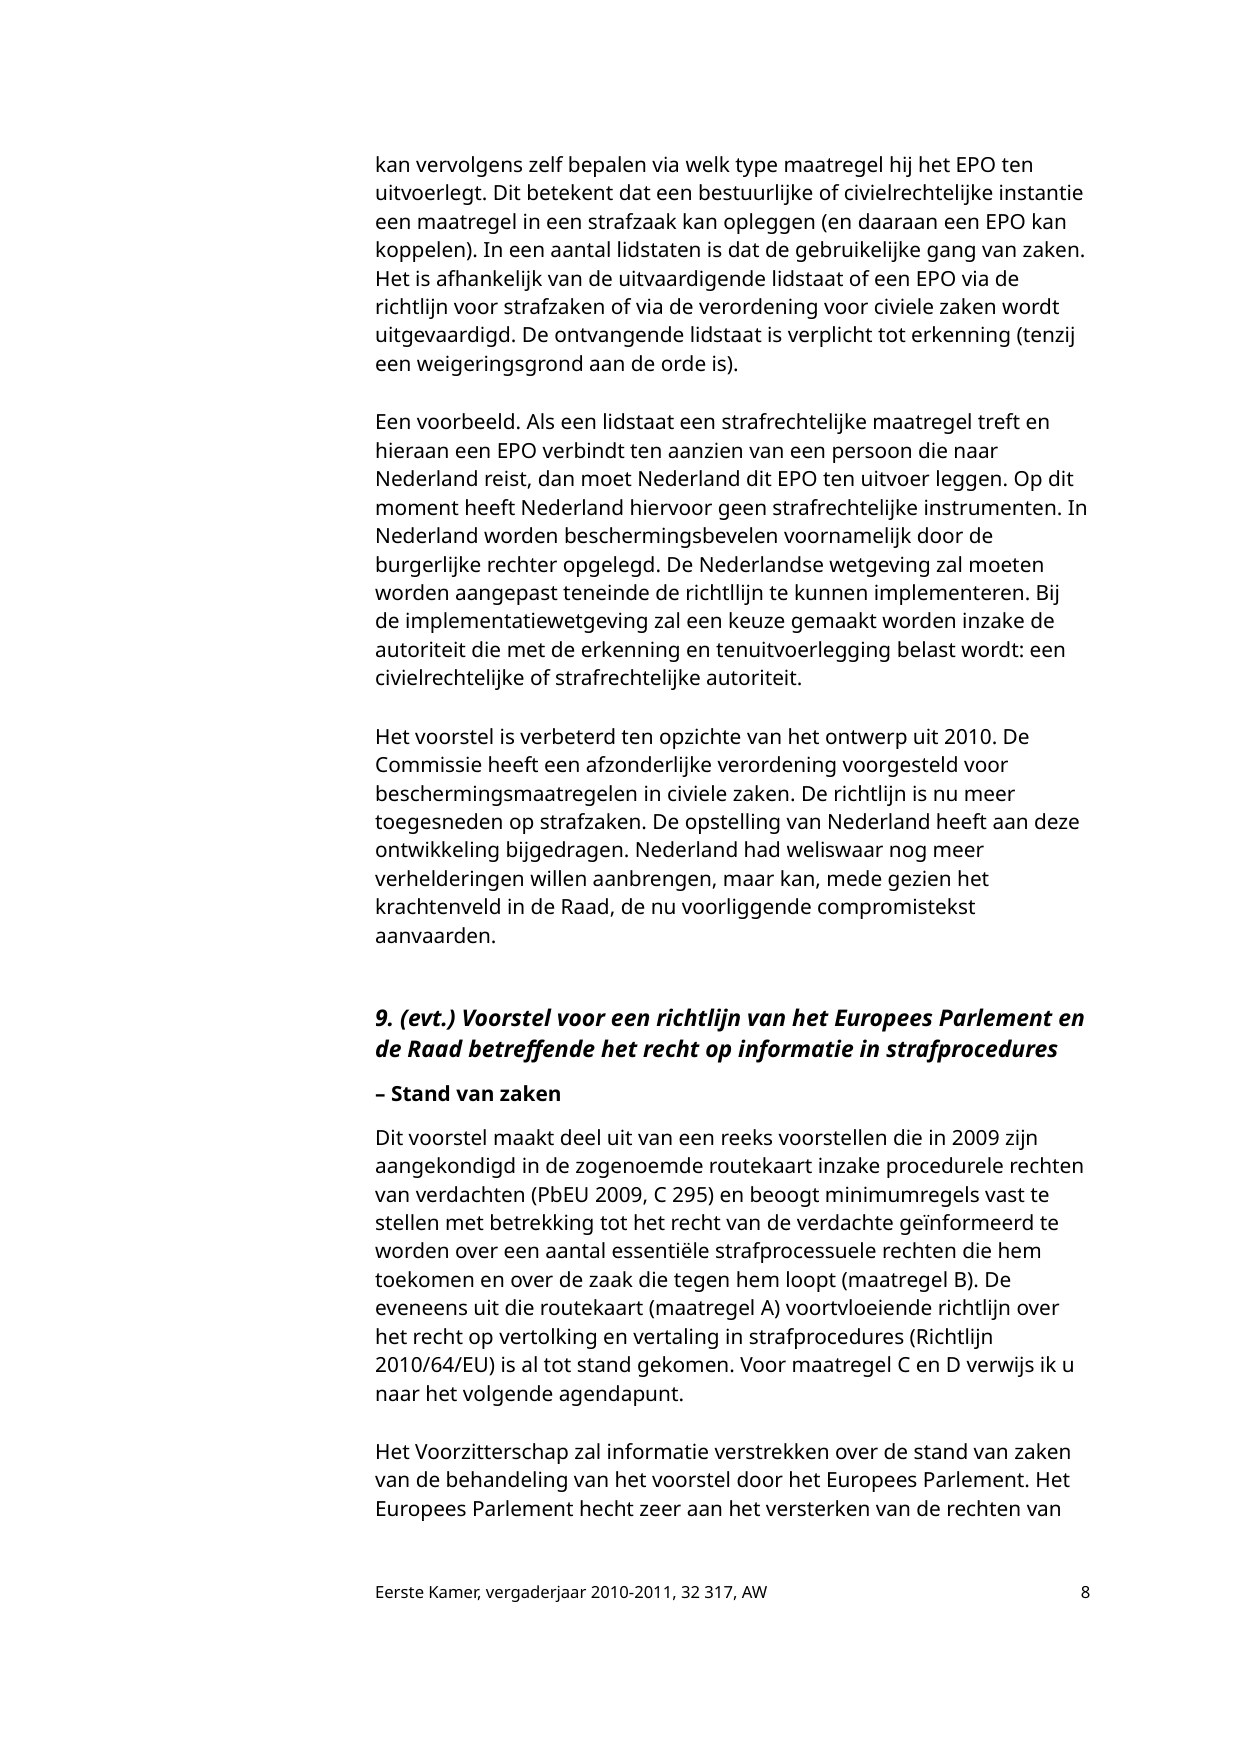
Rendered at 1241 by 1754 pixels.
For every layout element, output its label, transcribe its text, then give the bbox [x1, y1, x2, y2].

subtitle 9. (evt.) Voorstel voor een richtlijn van het Europees Parlement en de Raad betreffende het recht op informatie in strafprocedures [375, 1002, 1090, 1064]
text kan vervolgens zelf bepalen via welk type maatregel hij het EPO ten uitvoerlegt. Dit betekent dat een bestuurlijke of civielrechtelijke instantie een maatregel in een strafzaak kan opleggen (en daaraan een EPO kan koppelen). In een aantal lidstaten is dat de gebruikelijke gang van zaken. Het is afhankelijk van de uitvaardigende lidstaat of een EPO via de richtlijn voor strafzaken of via de verordening voor civiele zaken wordt uitgevaardigd. De ontvangende lidstaat is verplicht tot erkenning (tenzij een weigeringsgrond aan de orde is). [375, 150, 1090, 377]
text Dit voorstel maakt deel uit van een reeks voorstellen die in 2009 zijn aangekondigd in de zogenoemde routekaart inzake procedurele rechten van verdachten (PbEU 2009, C 295) en beoogt minimumregels vast te stellen met betrekking tot het recht van de verdachte geïnformeerd te worden over een aantal essentiële strafprocessuele rechten die hem toekomen en over de zaak die tegen hem loopt (maatregel B). De eveneens uit die routekaart (maatregel A) voortvloeiende richtlijn over het recht op vertolking en vertaling in strafprocedures (Richtlijn 2010/64/EU) is al tot stand gekomen. Voor maatregel C en D verwijs ik u naar het volgende agendapunt. [375, 1123, 1090, 1407]
text Een voorbeeld. Als een lidstaat een strafrechtelijke maatregel treft en hieraan een EPO verbindt ten aanzien van een persoon die naar Nederland reist, dan moet Nederland dit EPO ten uitvoer leggen. Op dit moment heeft Nederland hiervoor geen strafrechtelijke instrumenten. In Nederland worden beschermingsbevelen voornamelijk door de burgerlijke rechter opgelegd. De Nederlandse wetgeving zal moeten worden aangepast teneinde de richtllijn te kunnen implementeren. Bij de implementatiewetgeving zal een keuze gemaakt worden inzake de autoriteit die met de erkenning en tenuitvoerlegging belast wordt: een civielrechtelijke of strafrechtelijke autoriteit. [375, 407, 1090, 692]
text Het Voorzitterschap zal informatie verstrekken over de stand van zaken van de behandeling van het voorstel door het Europees Parlement. Het Europees Parlement hecht zeer aan het versterken van de rechten van [375, 1437, 1090, 1522]
text Het voorstel is verbeterd ten opzichte van het ontwerp uit 2010. De Commissie heeft een afzonderlijke verordening voorgesteld voor beschermingsmaatregelen in civiele zaken. De richtlijn is nu meer toegesneden op strafzaken. De opstelling van Nederland heeft aan deze ontwikkeling bijgedragen. Nederland had weliswaar nog meer verhelderingen willen aanbrengen, maar kan, mede gezien het krachtenveld in de Raad, de nu voorliggende compromistekst aanvaarden. [375, 722, 1090, 949]
text – Stand van zaken [375, 1079, 1090, 1108]
